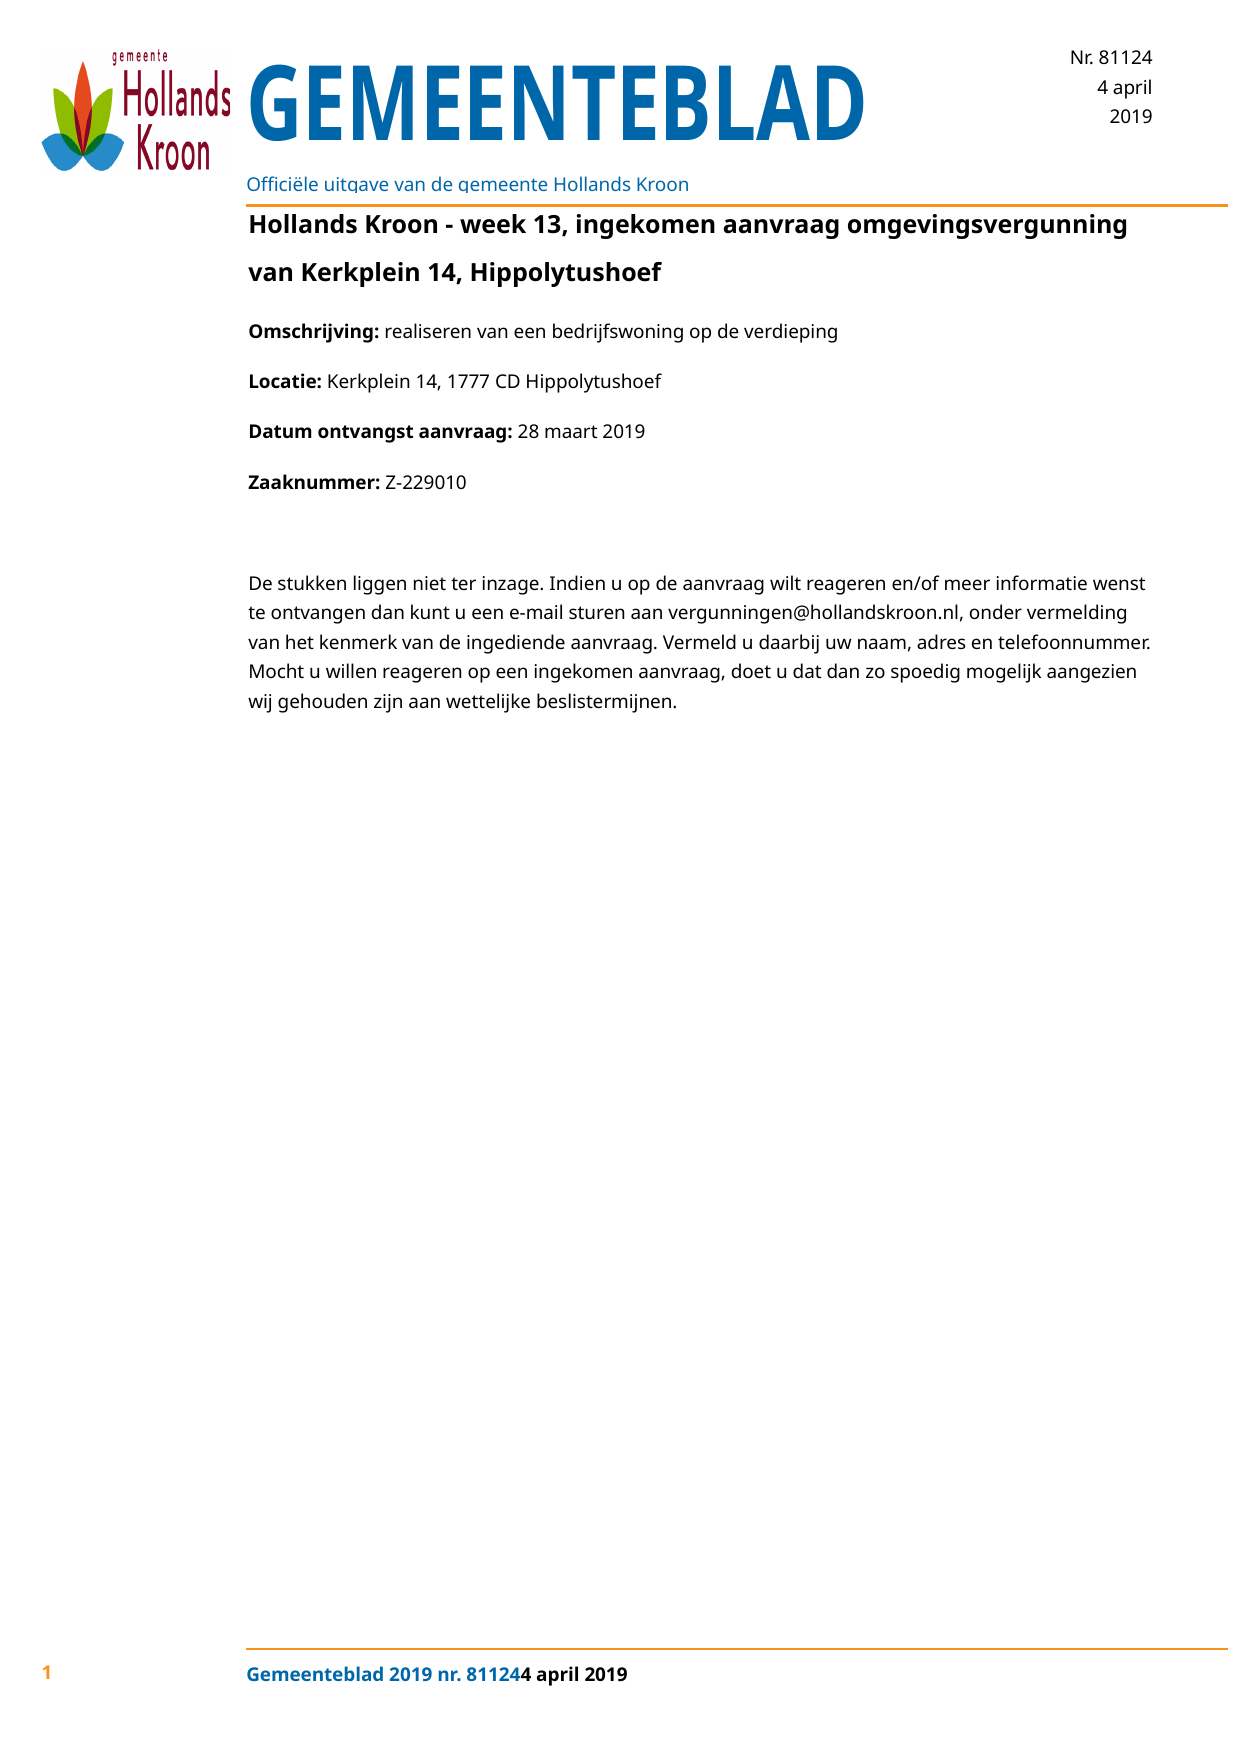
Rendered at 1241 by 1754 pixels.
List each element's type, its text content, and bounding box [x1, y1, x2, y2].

text De stukken liggen niet ter inzage. Indien u op de aanvraag wilt reageren en/of meer informatie wenst te ontvangen dan kunt u een e-mail sturen aan vergunningen@hollandskroon.nl, onder vermelding van het kenmerk van de ingediende aanvraag. Vermeld u daarbij uw naam, adres en telefoonnummer. Mocht u willen reageren op een ingekomen aanvraag, doet u dat dan zo spoedig mogelijk aangezien wij gehouden zijn aan wettelijke beslistermijnen. [248, 570, 1152, 714]
text Zaaknummer: Z-229010 [248, 469, 1152, 495]
text Omschrijving: realiseren van een bedrijfswoning op de verdieping [248, 318, 1152, 344]
text Locatie: Kerkplein 14, 1777 CD Hippolytushoef [248, 368, 1152, 394]
picture [41, 47, 231, 172]
text Datum ontvangst aanvraag: 28 maart 2019 [248, 419, 1152, 444]
text Hollands Kroon - week 13, ingekomen aanvraag omgevingsvergunning van Kerkplein 14, Hippolytushoef [248, 207, 1152, 288]
